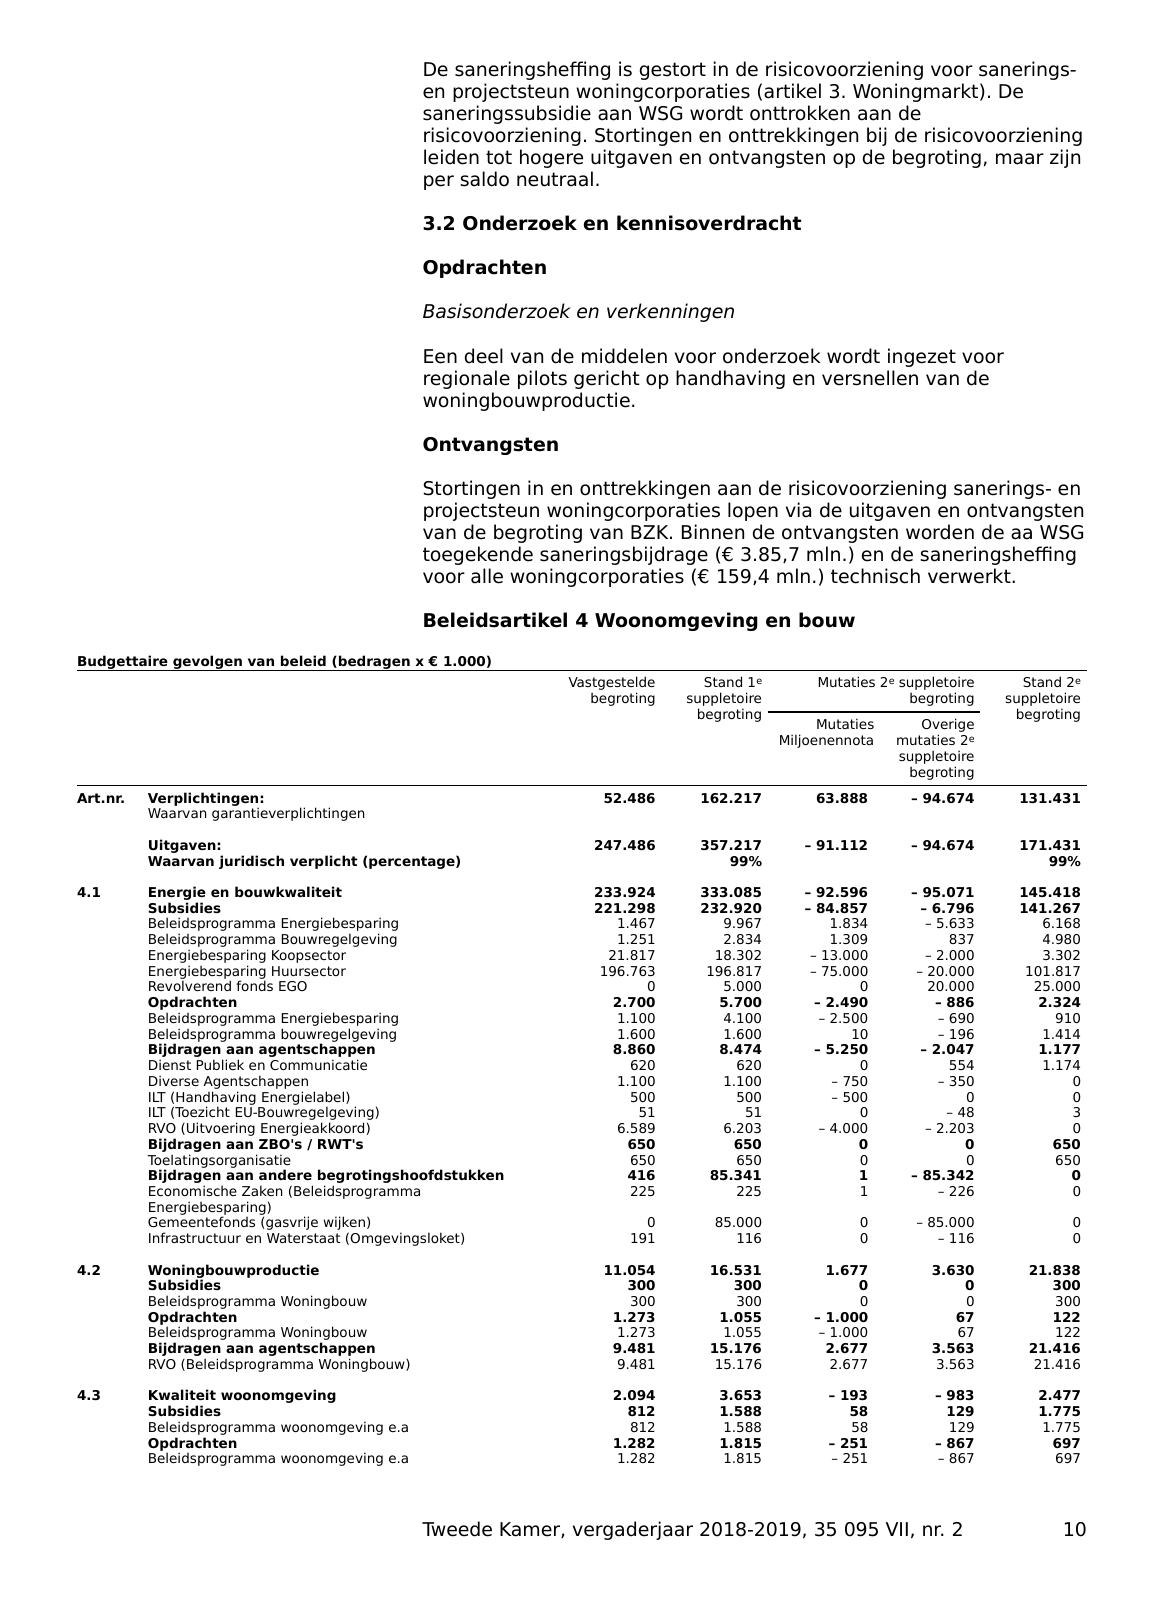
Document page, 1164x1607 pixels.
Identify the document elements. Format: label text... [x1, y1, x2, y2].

table_cell – 94.674 [874, 838, 980, 853]
table_cell [768, 854, 874, 869]
table_cell Economische Zaken (Beleidsprogramma Energiebesparing) [142, 1184, 555, 1215]
table_cell 10 [768, 1026, 874, 1042]
table_cell 650 [555, 1137, 661, 1152]
table_cell 8.860 [555, 1042, 661, 1058]
table_cell [77, 1420, 142, 1435]
table_cell – 5.250 [768, 1042, 874, 1058]
table_cell – 92.596 [768, 885, 874, 901]
table_cell 21.416 [980, 1341, 1087, 1357]
table_cell Bijdragen aan agentschappen [142, 1341, 555, 1357]
table_cell [77, 1357, 142, 1372]
table_cell 1.414 [980, 1026, 1087, 1042]
table_cell Stand 2e suppletoire begroting [980, 671, 1087, 785]
table_cell [77, 1137, 142, 1152]
table_cell Energiebesparing Koopsector [142, 948, 555, 963]
table_cell 0 [768, 1215, 874, 1231]
table_cell [874, 806, 980, 822]
subtitle Beleidsartikel 4 Woonomgeving en bouw [422, 610, 1087, 632]
table_cell [77, 1231, 142, 1247]
table_cell Mutaties Miljoenennota [768, 713, 874, 785]
table_cell – 2.203 [874, 1121, 980, 1137]
table_cell 300 [661, 1294, 768, 1309]
table_cell 554 [874, 1058, 980, 1074]
table_cell [77, 822, 142, 838]
table_cell – 94.674 [874, 786, 980, 806]
table_cell 1.282 [555, 1435, 661, 1451]
table_cell [874, 869, 980, 885]
table_cell 233.924 [555, 885, 661, 901]
table_cell 650 [980, 1152, 1087, 1168]
table_cell Kwaliteit woonomgeving [142, 1388, 555, 1404]
table_cell [77, 1152, 142, 1168]
table_cell 232.920 [661, 901, 768, 916]
table_cell [77, 869, 142, 885]
table_cell 99% [661, 854, 768, 869]
table_cell 1.174 [980, 1058, 1087, 1074]
table_cell ILT (Handhaving Energielabel) [142, 1089, 555, 1105]
table_cell 67 [874, 1325, 980, 1341]
table_cell [77, 964, 142, 979]
table_cell 0 [768, 979, 874, 995]
table_cell [77, 1404, 142, 1420]
table_cell 0 [980, 1074, 1087, 1089]
table_cell 1.282 [555, 1451, 661, 1467]
table_cell 85.000 [661, 1215, 768, 1231]
table_cell Bijdragen aan agentschappen [142, 1042, 555, 1058]
table_cell 0 [768, 1278, 874, 1294]
table_cell 0 [980, 1231, 1087, 1247]
table_cell 0 [768, 1058, 874, 1074]
table_cell [980, 806, 1087, 822]
table_cell 162.217 [661, 786, 768, 806]
table_cell [77, 1435, 142, 1451]
table_cell [77, 1042, 142, 1058]
table_cell 63.888 [768, 786, 874, 806]
table_cell – 85.000 [874, 1215, 980, 1231]
table_cell [77, 1105, 142, 1121]
table_cell Stand 1e suppletoire begroting [661, 671, 768, 785]
table_cell [980, 869, 1087, 885]
table_cell – 1.000 [768, 1310, 874, 1325]
table_cell 0 [980, 1089, 1087, 1105]
table_cell 4.2 [77, 1263, 142, 1278]
table_cell Overige mutaties 2e suppletoire begroting [874, 713, 980, 785]
table_cell – 1.000 [768, 1325, 874, 1341]
table_cell – 226 [874, 1184, 980, 1215]
table_cell – 196 [874, 1026, 980, 1042]
table_cell [142, 869, 555, 885]
table_cell [77, 1451, 142, 1467]
table_cell Beleidsprogramma Energiebesparing [142, 916, 555, 932]
table_cell [768, 822, 874, 838]
table_cell 1.600 [555, 1026, 661, 1042]
table_cell – 13.000 [768, 948, 874, 963]
table_header Budgettaire gevolgen van beleid (bedragen x € 1.000) [77, 654, 1087, 669]
table_cell [77, 932, 142, 948]
table_cell Beleidsprogramma Bouwregelgeving [142, 932, 555, 948]
table_cell 1.177 [980, 1042, 1087, 1058]
table_cell 122 [980, 1310, 1087, 1325]
table_cell [874, 822, 980, 838]
table_cell 650 [980, 1137, 1087, 1152]
table_cell 0 [555, 1215, 661, 1231]
table_cell 620 [555, 1058, 661, 1074]
table_cell 0 [874, 1137, 980, 1152]
table_cell [142, 1247, 555, 1262]
table_cell [77, 1074, 142, 1089]
table_cell 2.834 [661, 932, 768, 948]
table_cell [768, 806, 874, 822]
table_cell [555, 869, 661, 885]
table_cell – 85.342 [874, 1168, 980, 1184]
table_cell – 867 [874, 1435, 980, 1451]
table_cell 225 [555, 1184, 661, 1215]
table_cell [142, 1373, 555, 1388]
table_cell 4.1 [77, 885, 142, 901]
subtitle 3.2 Onderzoek en kennisoverdracht [422, 213, 1087, 235]
table_cell [77, 1278, 142, 1294]
table_cell – 4.000 [768, 1121, 874, 1137]
table_cell 1 [768, 1184, 874, 1215]
text Een deel van de middelen voor onderzoek wordt ingezet voor regionale pilots gericht op handhaving en versnellen van de woningbouwproductie. [422, 346, 1087, 412]
table_cell [980, 822, 1087, 838]
table_cell 0 [980, 1184, 1087, 1215]
table_cell 85.341 [661, 1168, 768, 1184]
table_cell 500 [555, 1089, 661, 1105]
table_cell 3 [980, 1105, 1087, 1121]
table_cell [77, 1089, 142, 1105]
table_cell 4.100 [661, 1011, 768, 1026]
table_cell Art.nr. [77, 786, 142, 806]
table_cell 1.815 [661, 1435, 768, 1451]
table_cell 58 [768, 1404, 874, 1420]
table_cell 3.563 [874, 1357, 980, 1372]
table_cell Dienst Publiek en Communicatie [142, 1058, 555, 1074]
table_cell – 886 [874, 995, 980, 1011]
table_cell – 350 [874, 1074, 980, 1089]
table_cell [661, 806, 768, 822]
table_cell 11.054 [555, 1263, 661, 1278]
table_cell 1.467 [555, 916, 661, 932]
table_cell 0 [768, 1294, 874, 1309]
table_cell 0 [555, 979, 661, 995]
table_cell 300 [980, 1278, 1087, 1294]
table_cell 300 [555, 1294, 661, 1309]
table_cell 99% [980, 854, 1087, 869]
table_cell 25.000 [980, 979, 1087, 995]
table_cell Beleidsprogramma Energiebesparing [142, 1011, 555, 1026]
table_cell ILT (Toezicht EU-Bouwregelgeving) [142, 1105, 555, 1121]
table_cell 1.677 [768, 1263, 874, 1278]
table_cell [980, 1247, 1087, 1262]
table_cell Opdrachten [142, 995, 555, 1011]
table_cell 1.100 [661, 1074, 768, 1089]
table_cell Waarvan garantieverplichtingen [142, 806, 555, 822]
table_cell RVO (Uitvoering Energieakkoord) [142, 1121, 555, 1137]
table_cell 0 [980, 1215, 1087, 1231]
table_cell Energiebesparing Huursector [142, 964, 555, 979]
table_cell 196.817 [661, 964, 768, 979]
table_cell 650 [661, 1152, 768, 1168]
table_cell 1.588 [661, 1420, 768, 1435]
table_cell – 6.796 [874, 901, 980, 916]
table_cell – 251 [768, 1435, 874, 1451]
table_cell 650 [661, 1137, 768, 1152]
table_cell 1.251 [555, 932, 661, 948]
table_cell 129 [874, 1420, 980, 1435]
table_cell [874, 854, 980, 869]
table_cell 910 [980, 1011, 1087, 1026]
table_cell [555, 1247, 661, 1262]
table_cell – 867 [874, 1451, 980, 1467]
table_cell 620 [661, 1058, 768, 1074]
table_cell Subsidies [142, 901, 555, 916]
table_cell 15.176 [661, 1357, 768, 1372]
table_cell – 75.000 [768, 964, 874, 979]
table_cell 4.3 [77, 1388, 142, 1404]
table_cell [77, 948, 142, 963]
table_cell 58 [768, 1420, 874, 1435]
table_cell [77, 1247, 142, 1262]
table_cell 0 [874, 1278, 980, 1294]
table_cell [874, 1373, 980, 1388]
table_cell 3.653 [661, 1388, 768, 1404]
table_cell 21.838 [980, 1263, 1087, 1278]
table_cell 122 [980, 1325, 1087, 1341]
table_cell 9.481 [555, 1341, 661, 1357]
table_cell 500 [661, 1089, 768, 1105]
table_cell 3.630 [874, 1263, 980, 1278]
table_cell 300 [980, 1294, 1087, 1309]
table_cell – 91.112 [768, 838, 874, 853]
table_cell 2.477 [980, 1388, 1087, 1404]
table_cell [77, 1294, 142, 1309]
table_cell [77, 1373, 142, 1388]
table_cell [661, 869, 768, 885]
table_cell [768, 1247, 874, 1262]
table_cell 0 [980, 1168, 1087, 1184]
table_cell 225 [661, 1184, 768, 1215]
table_cell 1.588 [661, 1404, 768, 1420]
table_cell [77, 1026, 142, 1042]
table_cell Verplichtingen: [142, 786, 555, 806]
table_cell Gemeentefonds (gasvrije wijken) [142, 1215, 555, 1231]
table_cell 0 [874, 1152, 980, 1168]
table_cell Infrastructuur en Waterstaat (Omgevingsloket) [142, 1231, 555, 1247]
table_cell 21.416 [980, 1357, 1087, 1372]
table_cell – 20.000 [874, 964, 980, 979]
table_cell – 193 [768, 1388, 874, 1404]
table_cell 333.085 [661, 885, 768, 901]
table_cell 9.481 [555, 1357, 661, 1372]
table_cell 697 [980, 1435, 1087, 1451]
table_cell [77, 838, 142, 853]
table_cell 5.700 [661, 995, 768, 1011]
table_cell [142, 671, 555, 785]
table_cell Bijdragen aan andere begrotingshoofdstukken [142, 1168, 555, 1184]
table_cell [142, 822, 555, 838]
table_cell 129 [874, 1404, 980, 1420]
table_cell 116 [661, 1231, 768, 1247]
table_cell Woningbouwproductie [142, 1263, 555, 1278]
subtitle Ontvangsten [422, 434, 1087, 456]
table_cell 3.302 [980, 948, 1087, 963]
text Stortingen in en onttrekkingen aan de risicovoorziening sanerings- en projectsteun woningcorporaties lopen via de uitgaven en ontvangsten van de begroting van BZK. Binnen de ontvangsten worden de aa WSG toegekende saneringsbijdrage (€ 3.85,7 mln.) en de saneringsheffing voor alle woningcorporaties (€ 159,4 mln.) technisch verwerkt. [422, 478, 1087, 588]
table_cell 1 [768, 1168, 874, 1184]
table_cell – 2.047 [874, 1042, 980, 1058]
table_cell [77, 1310, 142, 1325]
table_cell 9.967 [661, 916, 768, 932]
table_cell 16.531 [661, 1263, 768, 1278]
table_cell Opdrachten [142, 1310, 555, 1325]
table_cell [77, 995, 142, 1011]
table_cell [77, 916, 142, 932]
subtitle Basisonderzoek en verkenningen [422, 301, 1087, 323]
table_cell 67 [874, 1310, 980, 1325]
table_cell – 750 [768, 1074, 874, 1089]
table_cell 300 [555, 1278, 661, 1294]
table_cell – 95.071 [874, 885, 980, 901]
table_cell Beleidsprogramma woonomgeving e.a [142, 1451, 555, 1467]
table_cell 171.431 [980, 838, 1087, 853]
table_cell 221.298 [555, 901, 661, 916]
table_cell 247.486 [555, 838, 661, 853]
table_cell 0 [768, 1137, 874, 1152]
table_cell 2.324 [980, 995, 1087, 1011]
table_cell Vastgestelde begroting [555, 671, 661, 785]
table_cell 1.600 [661, 1026, 768, 1042]
table_cell 2.677 [768, 1357, 874, 1372]
table_cell 52.486 [555, 786, 661, 806]
table_cell 697 [980, 1451, 1087, 1467]
table_cell Energie en bouwkwaliteit [142, 885, 555, 901]
table_cell [555, 822, 661, 838]
table_cell – 2.500 [768, 1011, 874, 1026]
table_cell [555, 854, 661, 869]
table_cell Toelatingsorganisatie [142, 1152, 555, 1168]
table_cell 6.203 [661, 1121, 768, 1137]
table_cell 2.677 [768, 1341, 874, 1357]
table_cell 1.100 [555, 1011, 661, 1026]
table_cell – 251 [768, 1451, 874, 1467]
table_cell – 5.633 [874, 916, 980, 932]
table_cell Diverse Agentschappen [142, 1074, 555, 1089]
table_cell [768, 1373, 874, 1388]
table_cell 1.815 [661, 1451, 768, 1467]
table_cell [77, 1325, 142, 1341]
table_cell [77, 1121, 142, 1137]
table_cell Beleidsprogramma Woningbouw [142, 1294, 555, 1309]
table_cell 8.474 [661, 1042, 768, 1058]
table_cell [77, 854, 142, 869]
table_cell [661, 822, 768, 838]
table_cell 6.589 [555, 1121, 661, 1137]
table_cell 1.834 [768, 916, 874, 932]
table_cell – 84.857 [768, 901, 874, 916]
table_cell – 2.000 [874, 948, 980, 963]
table_cell Revolverend fonds EGO [142, 979, 555, 995]
table_cell 1.775 [980, 1420, 1087, 1435]
table_cell 1.309 [768, 932, 874, 948]
text De saneringsheffing is gestort in de risicovoorziening voor sanerings- en projectsteun woningcorporaties (artikel 3. Woningmarkt). De saneringssubsidie aan WSG wordt onttrokken aan de risicovoorziening. Stortingen en onttrekkingen bij de risicovoorziening leiden tot hogere uitgaven en ontvangsten op de begroting, maar zijn per saldo neutraal. [422, 59, 1087, 191]
table_cell 1.100 [555, 1074, 661, 1089]
table_cell 15.176 [661, 1341, 768, 1357]
table_cell 196.763 [555, 964, 661, 979]
table_cell 5.000 [661, 979, 768, 995]
table_cell [77, 1184, 142, 1215]
subtitle Opdrachten [422, 257, 1087, 279]
table_cell Waarvan juridisch verplicht (percentage) [142, 854, 555, 869]
table_cell 51 [555, 1105, 661, 1121]
table_cell – 690 [874, 1011, 980, 1026]
table_cell Uitgaven: [142, 838, 555, 853]
table_cell 300 [661, 1278, 768, 1294]
table_cell [77, 806, 142, 822]
table_cell [980, 1373, 1087, 1388]
table_cell 3.563 [874, 1341, 980, 1357]
table_cell 357.217 [661, 838, 768, 853]
table_cell 812 [555, 1404, 661, 1420]
table_cell [77, 1168, 142, 1184]
table_cell [555, 1373, 661, 1388]
table_cell 0 [874, 1089, 980, 1105]
table_cell [661, 1373, 768, 1388]
table_cell 0 [980, 1121, 1087, 1137]
table_cell 191 [555, 1231, 661, 1247]
table_cell 6.168 [980, 916, 1087, 932]
table_cell [77, 671, 142, 785]
table_cell 1.055 [661, 1325, 768, 1341]
table_cell [874, 1247, 980, 1262]
table_cell [77, 1341, 142, 1357]
table_cell 145.418 [980, 885, 1087, 901]
table_cell Bijdragen aan ZBO's / RWT's [142, 1137, 555, 1152]
table_cell 20.000 [874, 979, 980, 995]
table_cell Beleidsprogramma bouwregelgeving [142, 1026, 555, 1042]
table_cell 51 [661, 1105, 768, 1121]
table_cell 18.302 [661, 948, 768, 963]
table_cell 21.817 [555, 948, 661, 963]
table_cell – 116 [874, 1231, 980, 1247]
table_cell 1.273 [555, 1310, 661, 1325]
table_cell 101.817 [980, 964, 1087, 979]
table_cell Beleidsprogramma woonomgeving e.a [142, 1420, 555, 1435]
table_cell 131.431 [980, 786, 1087, 806]
table_cell – 2.490 [768, 995, 874, 1011]
table_cell 650 [555, 1152, 661, 1168]
table_cell [768, 869, 874, 885]
table_cell – 500 [768, 1089, 874, 1105]
table_cell 416 [555, 1168, 661, 1184]
table_cell [77, 1215, 142, 1231]
table_cell 837 [874, 932, 980, 948]
table_cell – 983 [874, 1388, 980, 1404]
table_cell [77, 1058, 142, 1074]
table_cell – 48 [874, 1105, 980, 1121]
table_cell Mutaties 2e suppletoire begroting [768, 671, 980, 711]
table_cell 0 [874, 1294, 980, 1309]
table_cell 141.267 [980, 901, 1087, 916]
table_cell 812 [555, 1420, 661, 1435]
table_cell Opdrachten [142, 1435, 555, 1451]
table_cell 1.055 [661, 1310, 768, 1325]
table_cell 0 [768, 1231, 874, 1247]
table_cell 0 [768, 1152, 874, 1168]
table_cell [77, 979, 142, 995]
table_cell [77, 901, 142, 916]
table_cell [77, 1011, 142, 1026]
table_cell 4.980 [980, 932, 1087, 948]
table_cell Subsidies [142, 1278, 555, 1294]
table_cell RVO (Beleidsprogramma Woningbouw) [142, 1357, 555, 1372]
table_cell Beleidsprogramma Woningbouw [142, 1325, 555, 1341]
table_cell [555, 806, 661, 822]
table_cell 1.273 [555, 1325, 661, 1341]
table_cell [661, 1247, 768, 1262]
table_cell 0 [768, 1105, 874, 1121]
table_cell 2.700 [555, 995, 661, 1011]
table_cell 1.775 [980, 1404, 1087, 1420]
table_cell 2.094 [555, 1388, 661, 1404]
table_cell Subsidies [142, 1404, 555, 1420]
